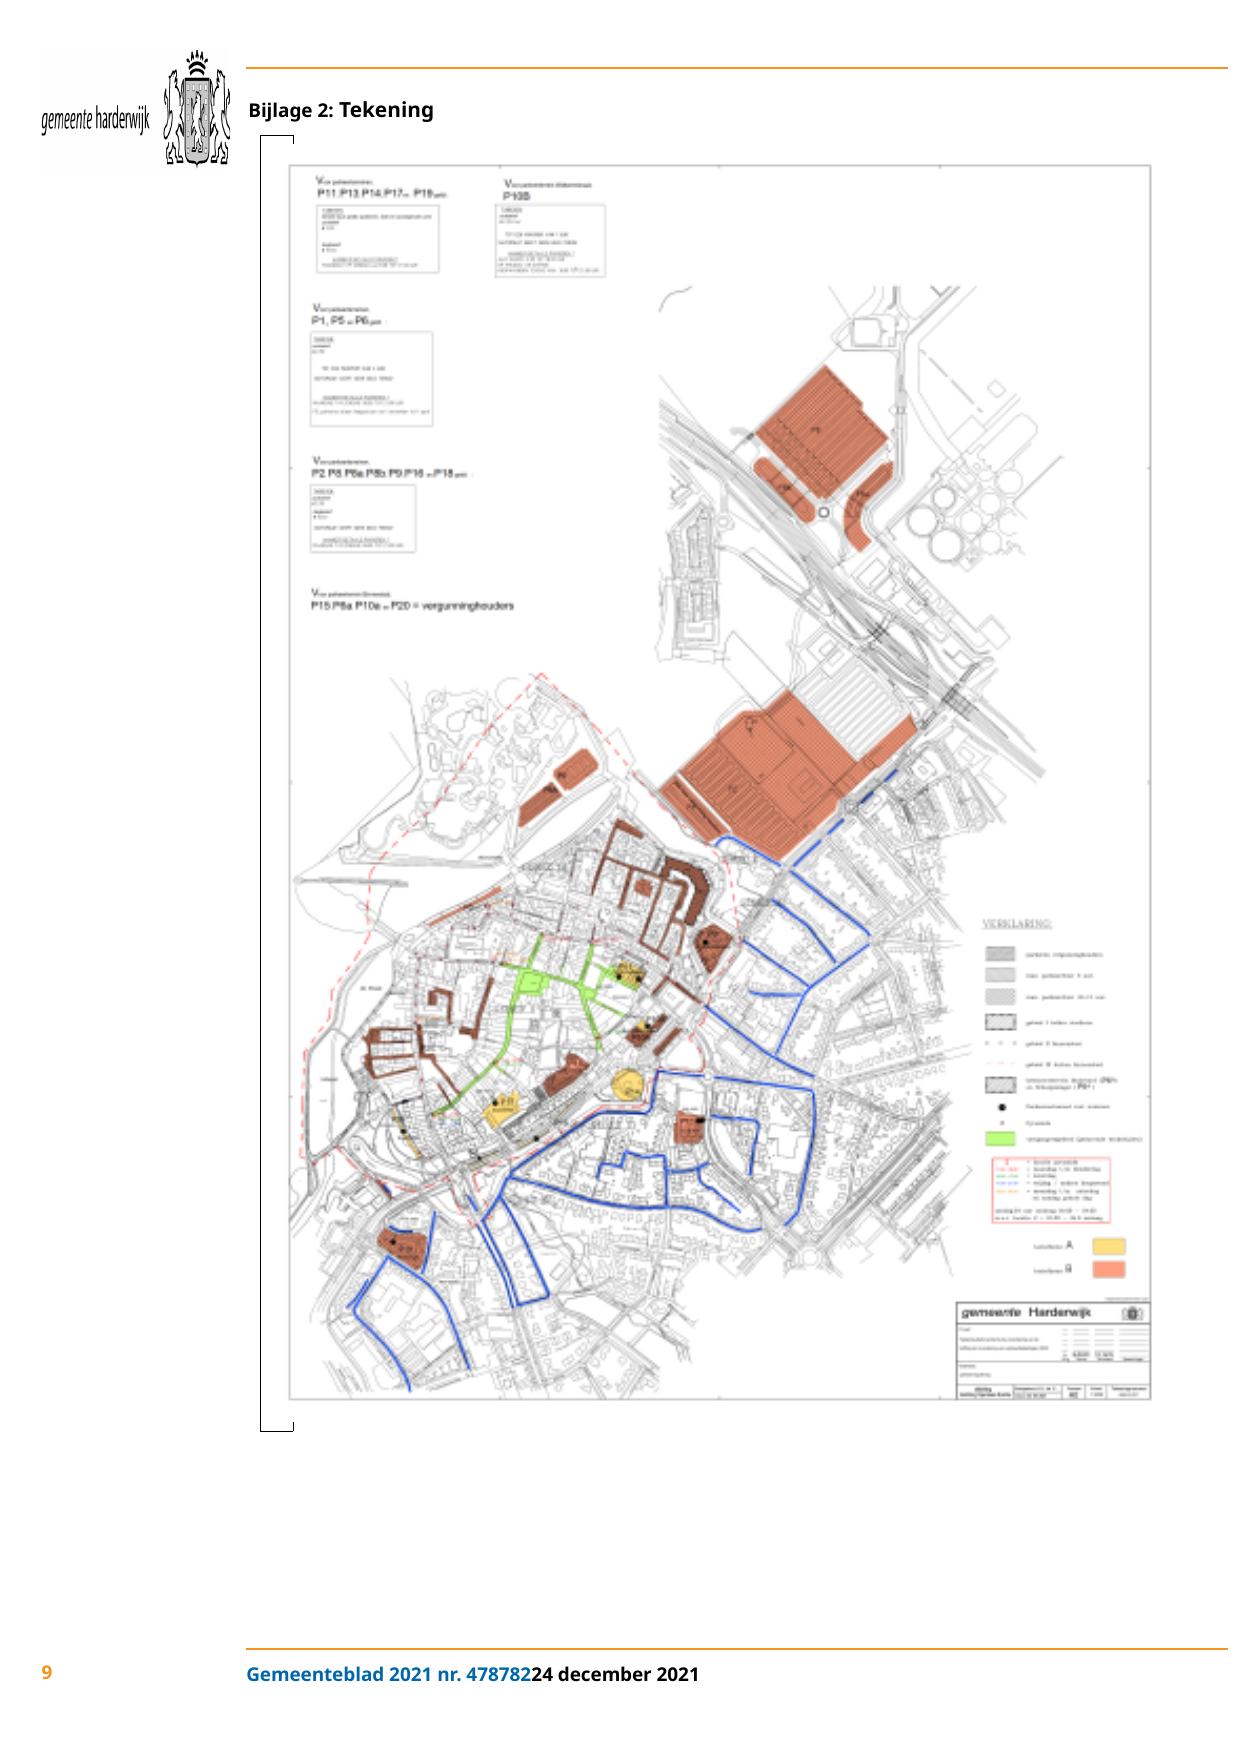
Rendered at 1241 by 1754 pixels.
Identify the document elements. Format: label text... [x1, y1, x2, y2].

text Bijlage 2: Tekening [248, 95, 1152, 123]
picture [41, 47, 231, 172]
picture [268, 144, 1173, 1422]
